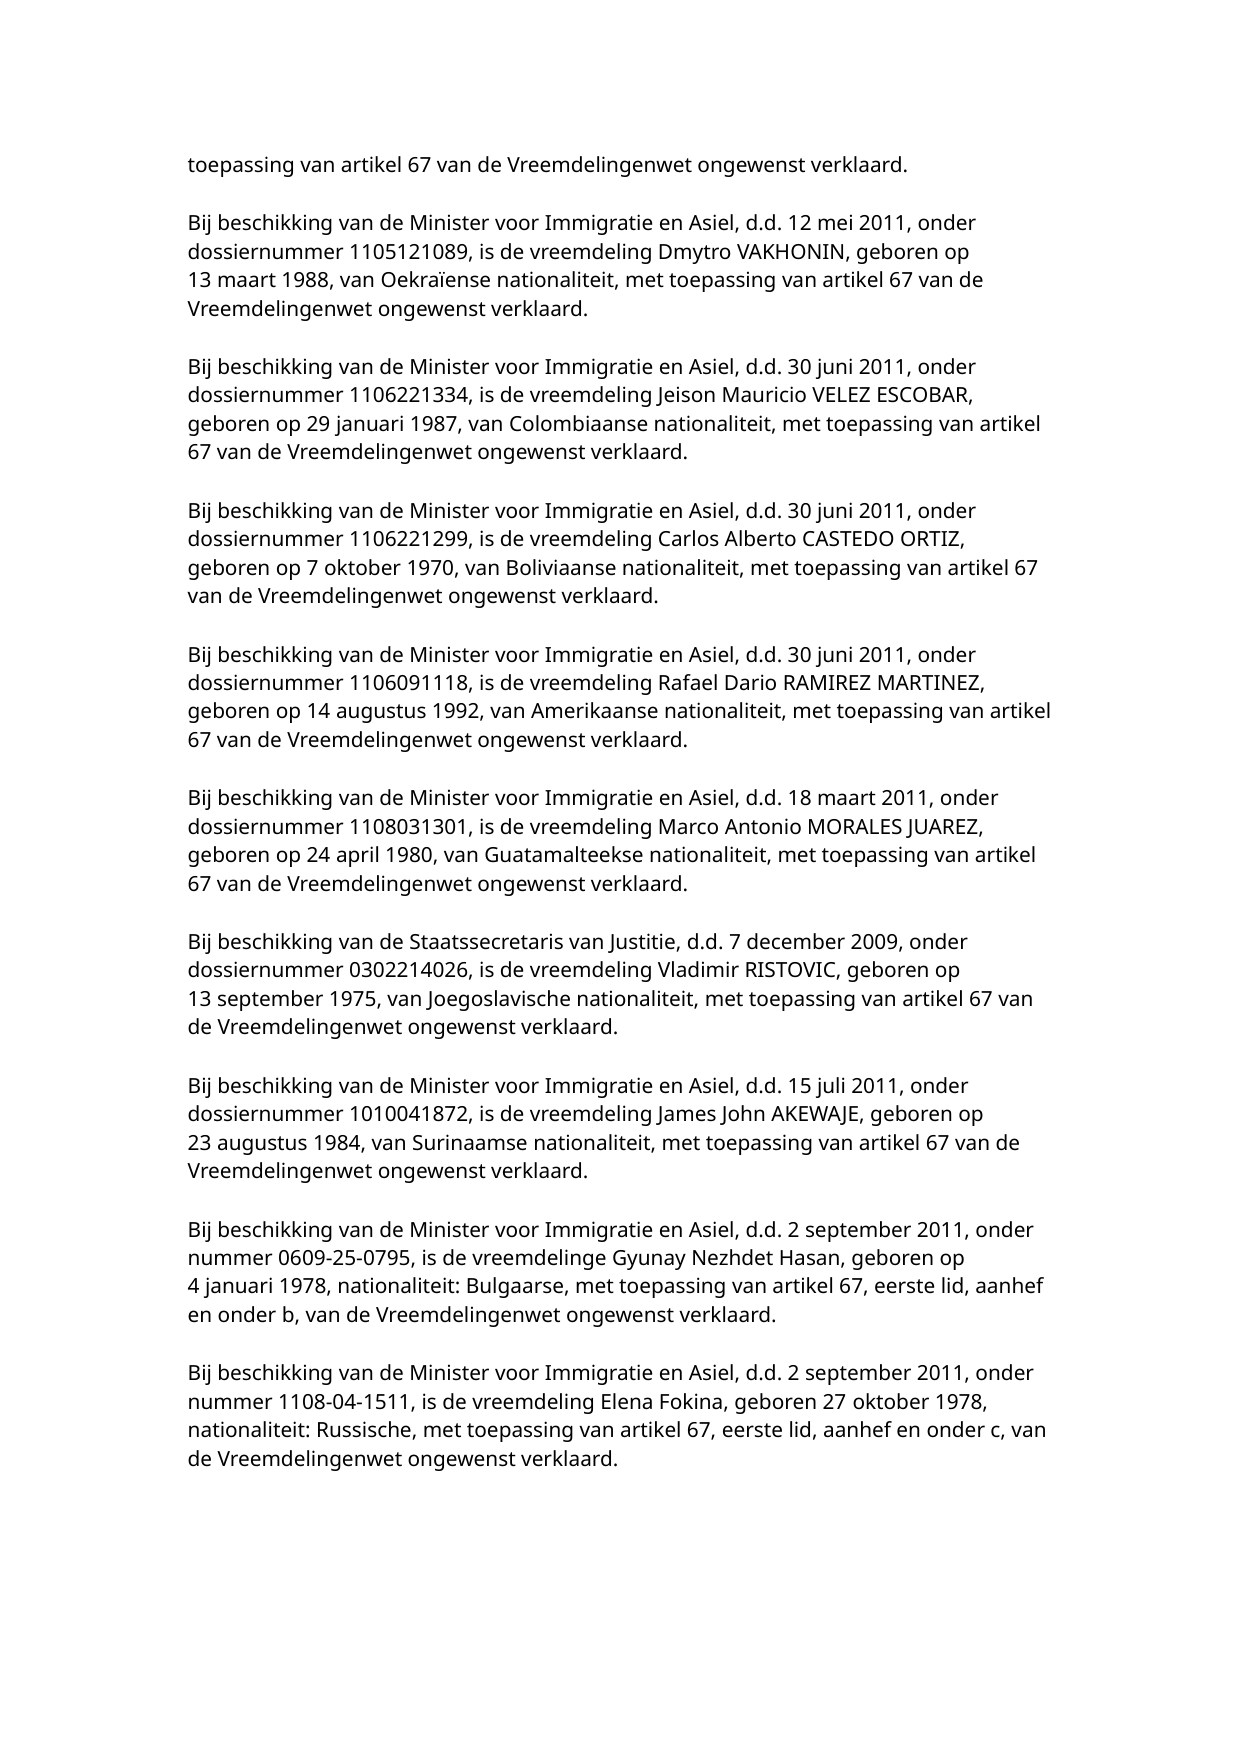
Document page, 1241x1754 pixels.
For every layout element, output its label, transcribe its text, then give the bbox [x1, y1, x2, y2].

text Bij beschikking van de Staatssecretaris van Justitie, d.d. 7 december 2009, onder dossiernummer 0302214026, is de vreemdeling Vladimir RISTOVIC, geboren op 13 september 1975, van Joegoslavische nationaliteit, met toepassing van artikel 67 van de Vreemdelingenwet ongewenst verklaard. [187, 927, 1053, 1041]
text Bij beschikking van de Minister voor Immigratie en Asiel, d.d. 30 juni 2011, onder dossiernummer 1106221299, is de vreemdeling Carlos Alberto CASTEDO ORTIZ, geboren op 7 oktober 1970, van Boliviaanse nationaliteit, met toepassing van artikel 67 van de Vreemdelingenwet ongewenst verklaard. [187, 496, 1053, 610]
text Bij beschikking van de Minister voor Immigratie en Asiel, d.d. 30 juni 2011, onder dossiernummer 1106091118, is de vreemdeling Rafael Dario RAMIREZ MARTINEZ, geboren op 14 augustus 1992, van Amerikaanse nationaliteit, met toepassing van artikel 67 van de Vreemdelingenwet ongewenst verklaard. [187, 640, 1053, 753]
text Bij beschikking van de Minister voor Immigratie en Asiel, d.d. 30 juni 2011, onder dossiernummer 1106221334, is de vreemdeling Jeison Mauricio VELEZ ESCOBAR, geboren op 29 januari 1987, van Colombiaanse nationaliteit, met toepassing van artikel 67 van de Vreemdelingenwet ongewenst verklaard. [187, 352, 1053, 466]
text Bij beschikking van de Minister voor Immigratie en Asiel, d.d. 2 september 2011, onder nummer 0609-25-0795, is de vreemdelinge Gyunay Nezhdet Hasan, geboren op 4 januari 1978, nationaliteit: Bulgaarse, met toepassing van artikel 67, eerste lid, aanhef en onder b, van de Vreemdelingenwet ongewenst verklaard. [187, 1215, 1053, 1328]
text Bij beschikking van de Minister voor Immigratie en Asiel, d.d. 12 mei 2011, onder dossiernummer 1105121089, is de vreemdeling Dmytro VAKHONIN, geboren op 13 maart 1988, van Oekraïense nationaliteit, met toepassing van artikel 67 van de Vreemdelingenwet ongewenst verklaard. [187, 208, 1053, 322]
text toepassing van artikel 67 van de Vreemdelingenwet ongewenst verklaard. [187, 150, 1053, 178]
text Bij beschikking van de Minister voor Immigratie en Asiel, d.d. 15 juli 2011, onder dossiernummer 1010041872, is de vreemdeling James John AKEWAJE, geboren op 23 augustus 1984, van Surinaamse nationaliteit, met toepassing van artikel 67 van de Vreemdelingenwet ongewenst verklaard. [187, 1071, 1053, 1185]
text Bij beschikking van de Minister voor Immigratie en Asiel, d.d. 2 september 2011, onder nummer 1108-04-1511, is de vreemdeling Elena Fokina, geboren 27 oktober 1978, nationaliteit: Russische, met toepassing van artikel 67, eerste lid, aanhef en onder c, van de Vreemdelingenwet ongewenst verklaard. [187, 1358, 1053, 1472]
text Bij beschikking van de Minister voor Immigratie en Asiel, d.d. 18 maart 2011, onder dossiernummer 1108031301, is de vreemdeling Marco Antonio MORALES JUAREZ, geboren op 24 april 1980, van Guatamalteekse nationaliteit, met toepassing van artikel 67 van de Vreemdelingenwet ongewenst verklaard. [187, 783, 1053, 897]
